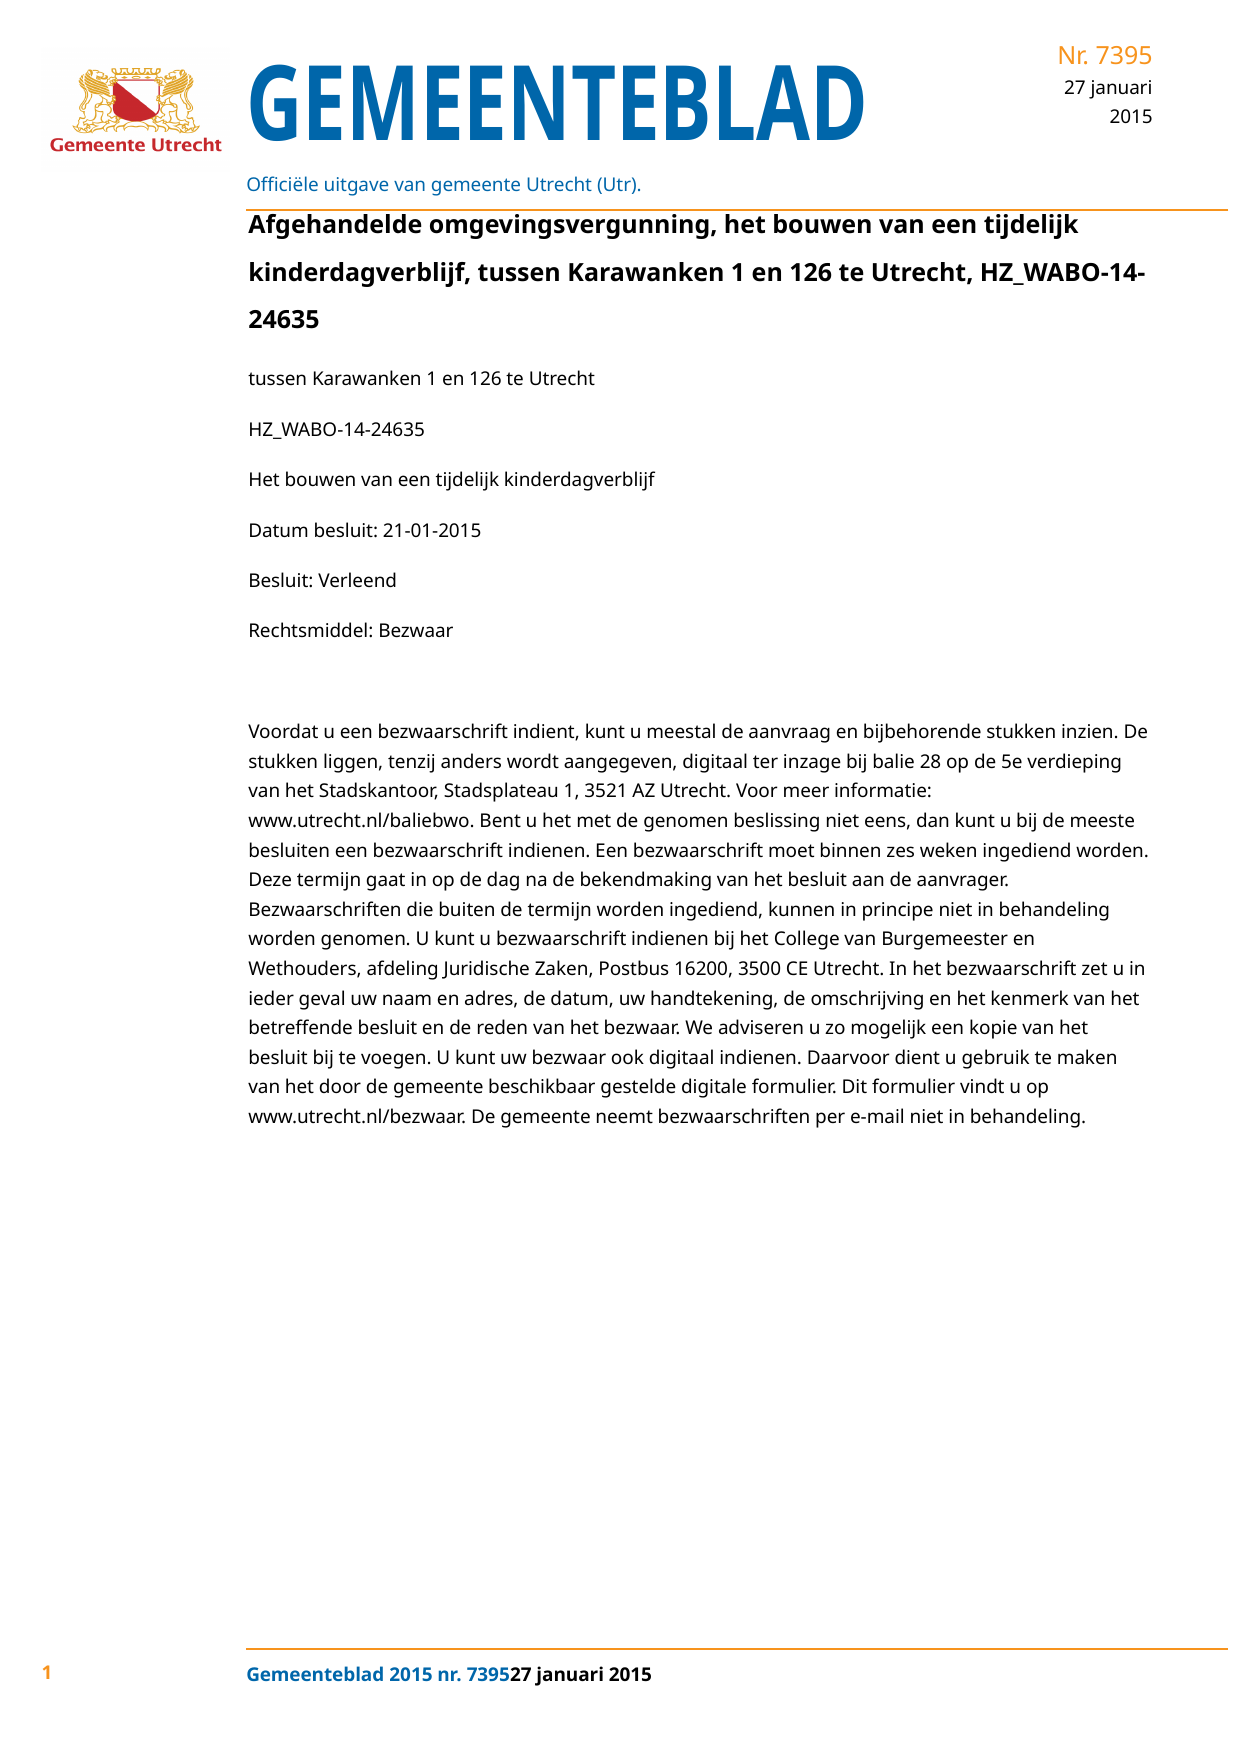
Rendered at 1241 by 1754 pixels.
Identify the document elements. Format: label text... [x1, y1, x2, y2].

text Voordat u een bezwaarschrift indient, kunt u meestal de aanvraag en bijbehorende stukken inzien. De stukken liggen, tenzij anders wordt aangegeven, digitaal ter inzage bij balie 28 op de 5e verdieping van het Stadskantoor, Stadsplateau 1, 3521 AZ Utrecht. Voor meer informatie: www.utrecht.nl/baliebwo. Bent u het met de genomen beslissing niet eens, dan kunt u bij de meeste besluiten een bezwaarschrift indienen. Een bezwaarschrift moet binnen zes weken ingediend worden. Deze termijn gaat in op de dag na de bekendmaking van het besluit aan de aanvrager. Bezwaarschriften die buiten de termijn worden ingediend, kunnen in principe niet in behandeling worden genomen. U kunt u bezwaarschrift indienen bij het College van Burgemeester en Wethouders, afdeling Juridische Zaken, Postbus 16200, 3500 CE Utrecht. In het bezwaarschrift zet u in ieder geval uw naam en adres, de datum, uw handtekening, de omschrijving en het kenmerk van het betreffende besluit en de reden van het bezwaar. We adviseren u zo mogelijk een kopie van het besluit bij te voegen. U kunt uw bezwaar ook digitaal indienen. Daarvoor dient u gebruik te maken van het door de gemeente beschikbaar gestelde digitale formulier. Dit formulier vindt u op www.utrecht.nl/bezwaar. De gemeente neemt bezwaarschriften per e-mail niet in behandeling. [248, 718, 1152, 1129]
text Besluit: Verleend [248, 567, 1152, 593]
text HZ_WABO-14-24635 [248, 416, 1152, 442]
text Het bouwen van een tijdelijk kinderdagverblijf [248, 466, 1152, 492]
text Datum besluit: 21-01-2015 [248, 517, 1152, 542]
text Rechtsmiddel: Bezwaar [248, 618, 1152, 643]
picture [41, 47, 231, 172]
text tussen Karawanken 1 en 126 te Utrecht [248, 366, 1152, 391]
text Afgehandelde omgevingsvergunning, het bouwen van een tijdelijk kinderdagverblijf, tussen Karawanken 1 en 126 te Utrecht, HZ_WABO-14-24635 [248, 211, 1152, 336]
